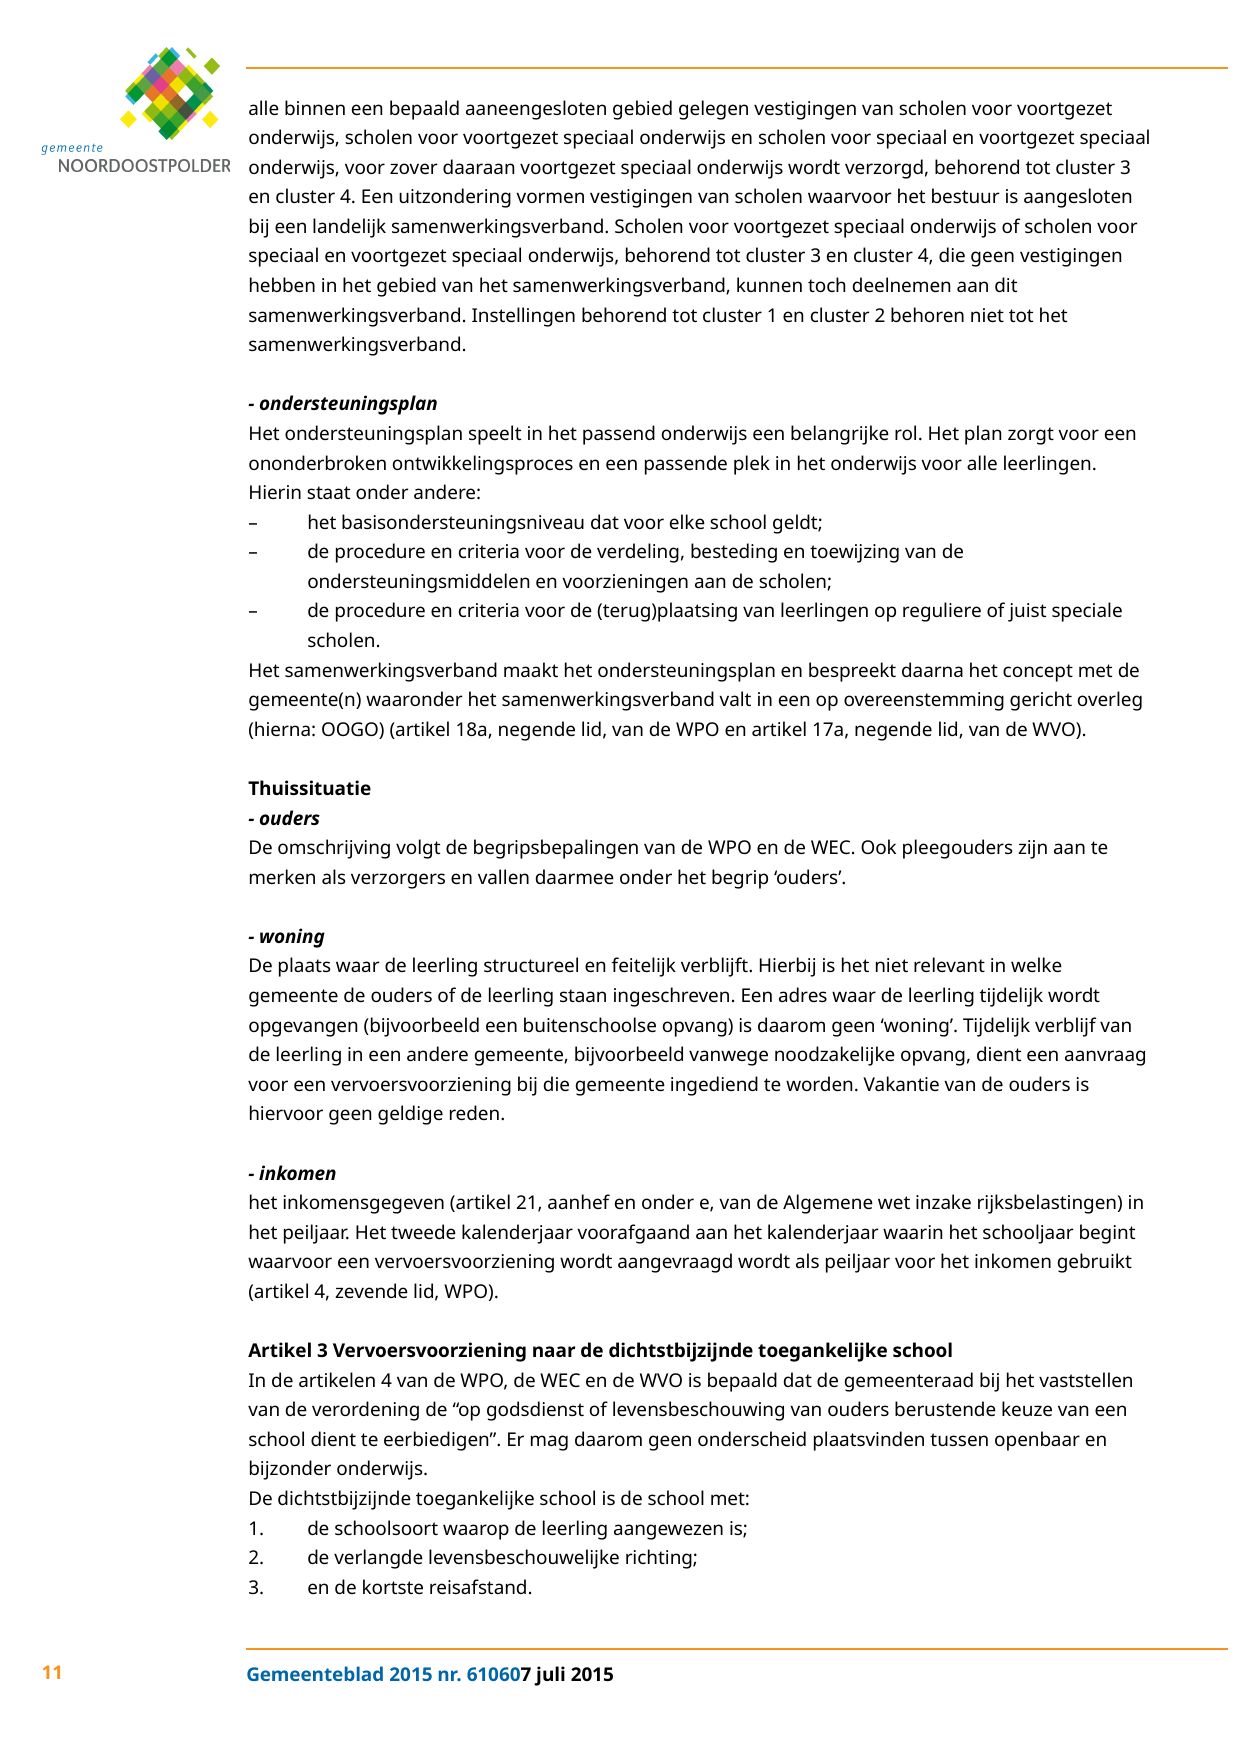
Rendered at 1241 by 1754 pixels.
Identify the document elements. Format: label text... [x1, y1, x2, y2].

text - inkomen [248, 1160, 1152, 1186]
text In de artikelen 4 van de WPO, de WEC en de WVO is bepaald dat de gemeenteraad bij het vaststellen van de verordening de “op godsdienst of levensbeschouwing van ouders berustende keuze van een school dient te eerbiedigen”. Er mag daarom geen onderscheid plaatsvinden tussen openbaar en bijzonder onderwijs. [248, 1367, 1152, 1481]
list de procedure en criteria voor de verdeling, besteding en toewijzing van de ondersteuningsmiddelen en voorzieningen aan de scholen; [248, 538, 1152, 594]
text - ouders [248, 805, 1152, 831]
text Het samenwerkingsverband maakt het ondersteuningsplan en bespreekt daarna het concept met de gemeente(n) waaronder het samenwerkingsverband valt in een op overeenstemming gericht overleg (hierna: OOGO) (artikel 18a, negende lid, van de WPO en artikel 17a, negende lid, van de WVO). [248, 657, 1152, 742]
list en de kortste reisafstand. [248, 1574, 1152, 1600]
list de verlangde levensbeschouwelijke richting; [248, 1544, 1152, 1570]
text Het ondersteuningsplan speelt in het passend onderwijs een belangrijke rol. Het plan zorgt voor een ononderbroken ontwikkelingsproces en een passende plek in het onderwijs voor alle leerlingen. Hierin staat onder andere: [248, 420, 1152, 505]
text het inkomensgegeven (artikel 21, aanhef en onder e, van de Algemene wet inzake rijksbelastingen) in het peiljaar. Het tweede kalenderjaar voorafgaand aan het kalenderjaar waarin het schooljaar begint waarvoor een vervoersvoorziening wordt aangevraagd wordt als peiljaar voor het inkomen gebruikt (artikel 4, zevende lid, WPO). [248, 1189, 1152, 1304]
text alle binnen een bepaald aaneengesloten gebied gelegen vestigingen van scholen voor voortgezet onderwijs, scholen voor voortgezet speciaal onderwijs en scholen voor speciaal en voortgezet speciaal onderwijs, voor zover daaraan voortgezet speciaal onderwijs wordt verzorgd, behorend tot cluster 3 en cluster 4. Een uitzondering vormen vestigingen van scholen waarvoor het bestuur is aangesloten bij een landelijk samenwerkingsverband. Scholen voor voortgezet speciaal onderwijs of scholen voor speciaal en voortgezet speciaal onderwijs, behorend tot cluster 3 en cluster 4, die geen vestigingen hebben in het gebied van het samenwerkingsverband, kunnen toch deelnemen aan dit samenwerkingsverband. Instellingen behorend tot cluster 1 en cluster 2 behoren niet tot het samenwerkingsverband. [248, 95, 1152, 357]
list de schoolsoort waarop de leerling aangewezen is; [248, 1515, 1152, 1541]
text De plaats waar de leerling structureel en feitelijk verblijft. Hierbij is het niet relevant in welke gemeente de ouders of de leerling staan ingeschreven. Een adres waar de leerling tijdelijk wordt opgevangen (bijvoorbeeld een buitenschoolse opvang) is daarom geen ‘woning’. Tijdelijk verblijf van de leerling in een andere gemeente, bijvoorbeeld vanwege noodzakelijke opvang, dient een aanvraag voor een vervoersvoorziening bij die gemeente ingediend te worden. Vakantie van de ouders is hiervoor geen geldige reden. [248, 953, 1152, 1126]
list de procedure en criteria voor de (terug)plaatsing van leerlingen op reguliere of juist speciale scholen. [248, 598, 1152, 653]
text Artikel 3 Vervoersvoorziening naar de dichtstbijzijnde toegankelijke school [248, 1337, 1152, 1363]
text - ondersteuningsplan [248, 391, 1152, 416]
text Thuissituatie [248, 775, 1152, 801]
picture [41, 47, 231, 172]
list het basisondersteuningsniveau dat voor elke school geldt; [248, 509, 1152, 535]
text - woning [248, 923, 1152, 949]
text De dichtstbijzijnde toegankelijke school is de school met: [248, 1485, 1152, 1511]
text De omschrijving volgt de begripsbepalingen van de WPO en de WEC. Ook pleegouders zijn aan te merken als verzorgers en vallen daarmee onder het begrip ‘ouders’. [248, 834, 1152, 890]
